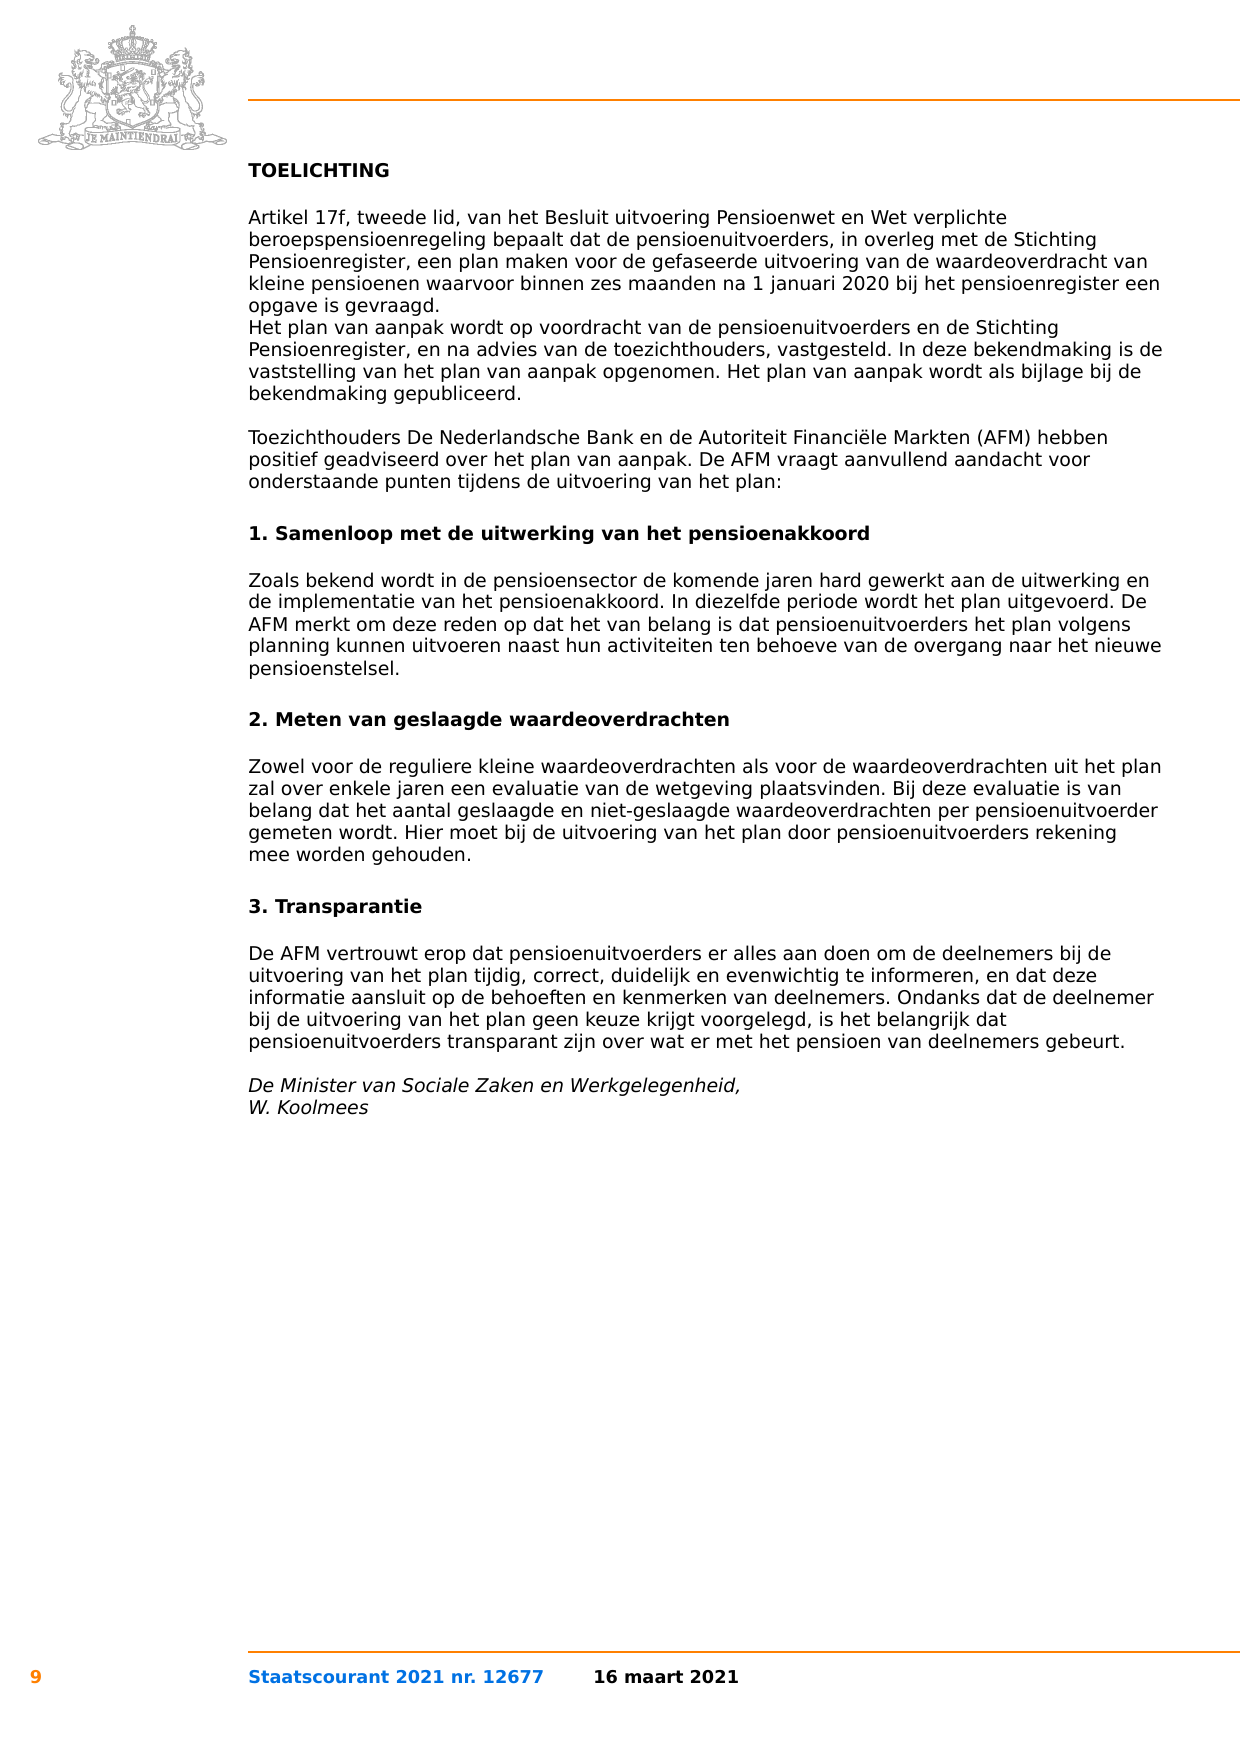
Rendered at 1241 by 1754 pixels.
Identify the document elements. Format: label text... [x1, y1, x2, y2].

text De Minister van Sociale Zaken en Werkgelegenheid, W. Koolmees [248, 1075, 1163, 1119]
text Het plan van aanpak wordt op voordracht van de pensioenuitvoerders en de Stichting Pensioenregister, en na advies van de toezichthouders, vastgesteld. In deze bekendmaking is de vaststelling van het plan van aanpak opgenomen. Het plan van aanpak wordt als bijlage bij de bekendmaking gepubliceerd. [248, 317, 1163, 405]
text De AFM vertrouwt erop dat pensioenuitvoerders er alles aan doen om de deelnemers bij de uitvoering van het plan tijdig, correct, duidelijk en evenwichtig te informeren, en dat deze informatie aansluit op de behoeften en kenmerken van deelnemers. Ondanks dat de deelnemer bij de uitvoering van het plan geen keuze krijgt voorgelegd, is het belangrijk dat pensioenuitvoerders transparant zijn over wat er met het pensioen van deelnemers gebeurt. [248, 943, 1163, 1053]
subtitle 1. Samenloop met de uitwerking van het pensioenakkoord [248, 522, 1163, 544]
subtitle 2. Meten van geslaagde waardeoverdrachten [248, 709, 1163, 731]
subtitle TOELICHTING [248, 160, 1163, 182]
picture [38, 25, 227, 150]
text Zoals bekend wordt in de pensioensector de komende jaren hard gewerkt aan de uitwerking en de implementatie van het pensioenakkoord. In diezelfde periode wordt het plan uitgevoerd. De AFM merkt om deze reden op dat het van belang is dat pensioenuitvoerders het plan volgens planning kunnen uitvoeren naast hun activiteiten ten behoeve van de overgang naar het nieuwe pensioenstelsel. [248, 569, 1163, 679]
subtitle 3. Transparantie [248, 896, 1163, 918]
text Zowel voor de reguliere kleine waardeoverdrachten als voor de waardeoverdrachten uit het plan zal over enkele jaren een evaluatie van de wetgeving plaatsvinden. Bij deze evaluatie is van belang dat het aantal geslaagde en niet-geslaagde waardeoverdrachten per pensioenuitvoerder gemeten wordt. Hier moet bij de uitvoering van het plan door pensioenuitvoerders rekening mee worden gehouden. [248, 756, 1163, 866]
text Artikel 17f, tweede lid, van het Besluit uitvoering Pensioenwet en Wet verplichte beroepspensioenregeling bepaalt dat de pensioenuitvoerders, in overleg met de Stichting Pensioenregister, een plan maken voor de gefaseerde uitvoering van de waardeoverdracht van kleine pensioenen waarvoor binnen zes maanden na 1 januari 2020 bij het pensioenregister een opgave is gevraagd. [248, 207, 1163, 317]
text Toezichthouders De Nederlandsche Bank en de Autoriteit Financiële Markten (AFM) hebben positief geadviseerd over het plan van aanpak. De AFM vraagt aanvullend aandacht voor onderstaande punten tijdens de uitvoering van het plan: [248, 427, 1163, 492]
